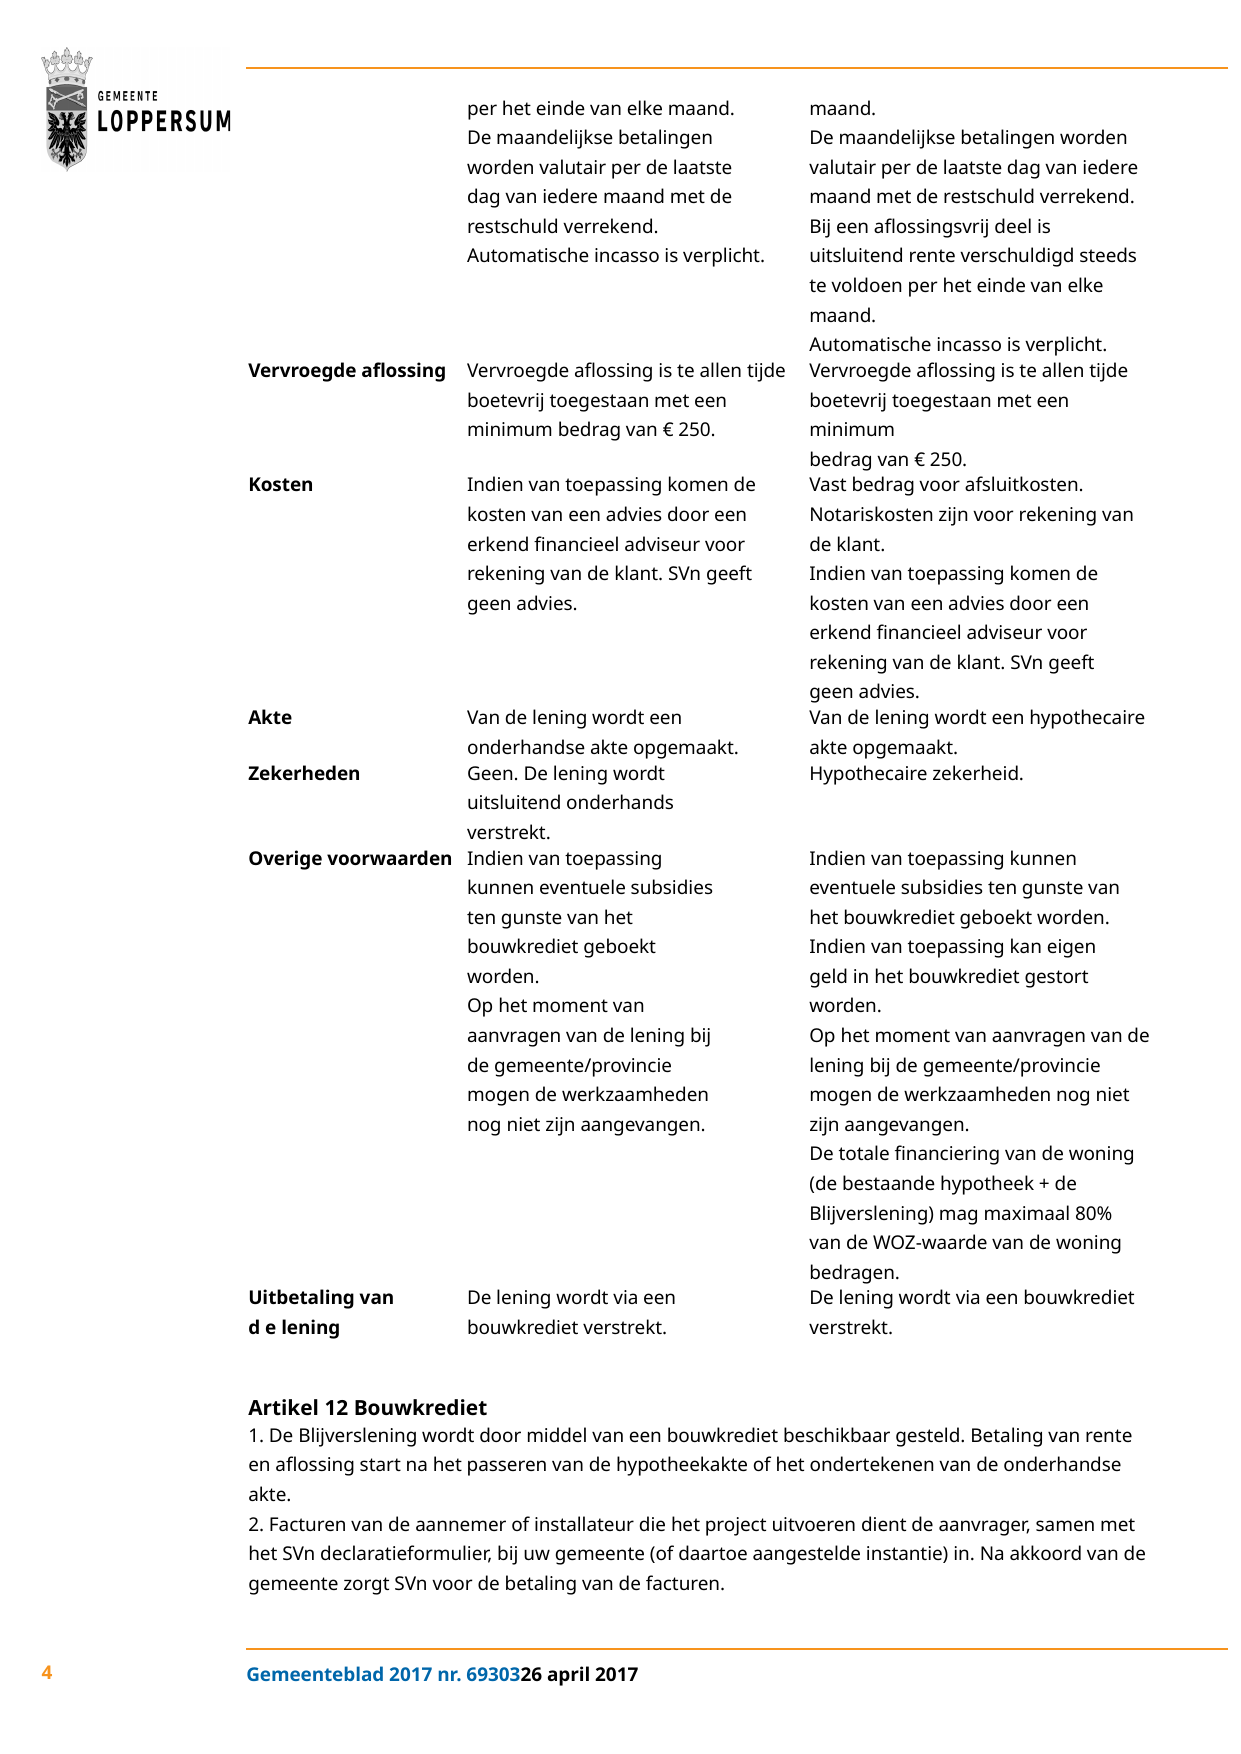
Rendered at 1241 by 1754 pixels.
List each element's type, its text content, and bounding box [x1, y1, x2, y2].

table_cell Van de lening wordt een onderhandse akte opgemaakt. [467, 705, 809, 760]
table_cell Uitbetaling van d e lening [248, 1285, 467, 1340]
table_cell Vervroegde aflossing is te allen tijde boetevrij toegestaan met een minimum bedrag van € 250. [809, 357, 1152, 472]
table_cell Vervroegde aflossing [248, 357, 467, 472]
table_cell Indien van toepassing kunnen eventuele subsidies ten gunste van het bouwkrediet geboekt worden. Op het moment van aanvragen van de lening bij de gemeente/provincie mogen de werkzaamheden nog niet zijn aangevangen. [467, 845, 809, 1284]
table_cell [248, 95, 467, 357]
table_cell Zekerheden [248, 760, 467, 845]
text Artikel 12 Bouwkrediet [248, 1393, 1152, 1422]
table_cell Vervroegde aflossing is te allen tijde boetevrij toegestaan met een minimum bedrag van € 250. [467, 357, 809, 472]
table_cell Overige voorwaarden [248, 845, 467, 1284]
table_cell De lening wordt via een bouwkrediet verstrekt. [809, 1285, 1152, 1340]
table_cell Vast bedrag voor afsluitkosten. Notariskosten zijn voor rekening van de klant. Indien van toepassing komen de kosten van een advies door een erkend financieel adviseur voor rekening van de klant. SVn geeft geen advies. [809, 472, 1152, 704]
table_cell Kosten [248, 472, 467, 704]
text 1. De Blijverslening wordt door middel van een bouwkrediet beschikbaar gesteld. Betaling van rente en aflossing start na het passeren van de hypotheekakte of het ondertekenen van de onderhandse akte. [248, 1422, 1152, 1507]
table_cell Geen. De lening wordt uitsluitend onderhands verstrekt. [467, 760, 809, 845]
table_cell per het einde van elke maand. De maandelijkse betalingen worden valutair per de laatste dag van iedere maand met de restschuld verrekend. Automatische incasso is verplicht. [467, 95, 809, 357]
text 2. Facturen van de aannemer of installateur die het project uitvoeren dient de aanvrager, samen met het SVn declaratieformulier, bij uw gemeente (of daartoe aangestelde instantie) in. Na akkoord van de gemeente zorgt SVn voor de betaling van de facturen. [248, 1511, 1152, 1596]
table_cell Indien van toepassing kunnen eventuele subsidies ten gunste van het bouwkrediet geboekt worden. Indien van toepassing kan eigen geld in het bouwkrediet gestort worden. Op het moment van aanvragen van de lening bij de gemeente/provincie mogen de werkzaamheden nog niet zijn aangevangen. De totale financiering van de woning (de bestaande hypotheek + de Blijverslening) mag maximaal 80% van de WOZ-waarde van de woning bedragen. [809, 845, 1152, 1284]
table_cell Akte [248, 705, 467, 760]
table_cell Hypothecaire zekerheid. [809, 760, 1152, 845]
table_cell Van de lening wordt een hypothecaire akte opgemaakt. [809, 705, 1152, 760]
table_cell maand. De maandelijkse betalingen worden valutair per de laatste dag van iedere maand met de restschuld verrekend. Bij een aflossingsvrij deel is uitsluitend rente verschuldigd steeds te voldoen per het einde van elke maand. Automatische incasso is verplicht. [809, 95, 1152, 357]
table_cell Indien van toepassing komen de kosten van een advies door een erkend financieel adviseur voor rekening van de klant. SVn geeft geen advies. [467, 472, 809, 704]
picture [41, 47, 231, 172]
table_cell De lening wordt via een bouwkrediet verstrekt. [467, 1285, 809, 1340]
